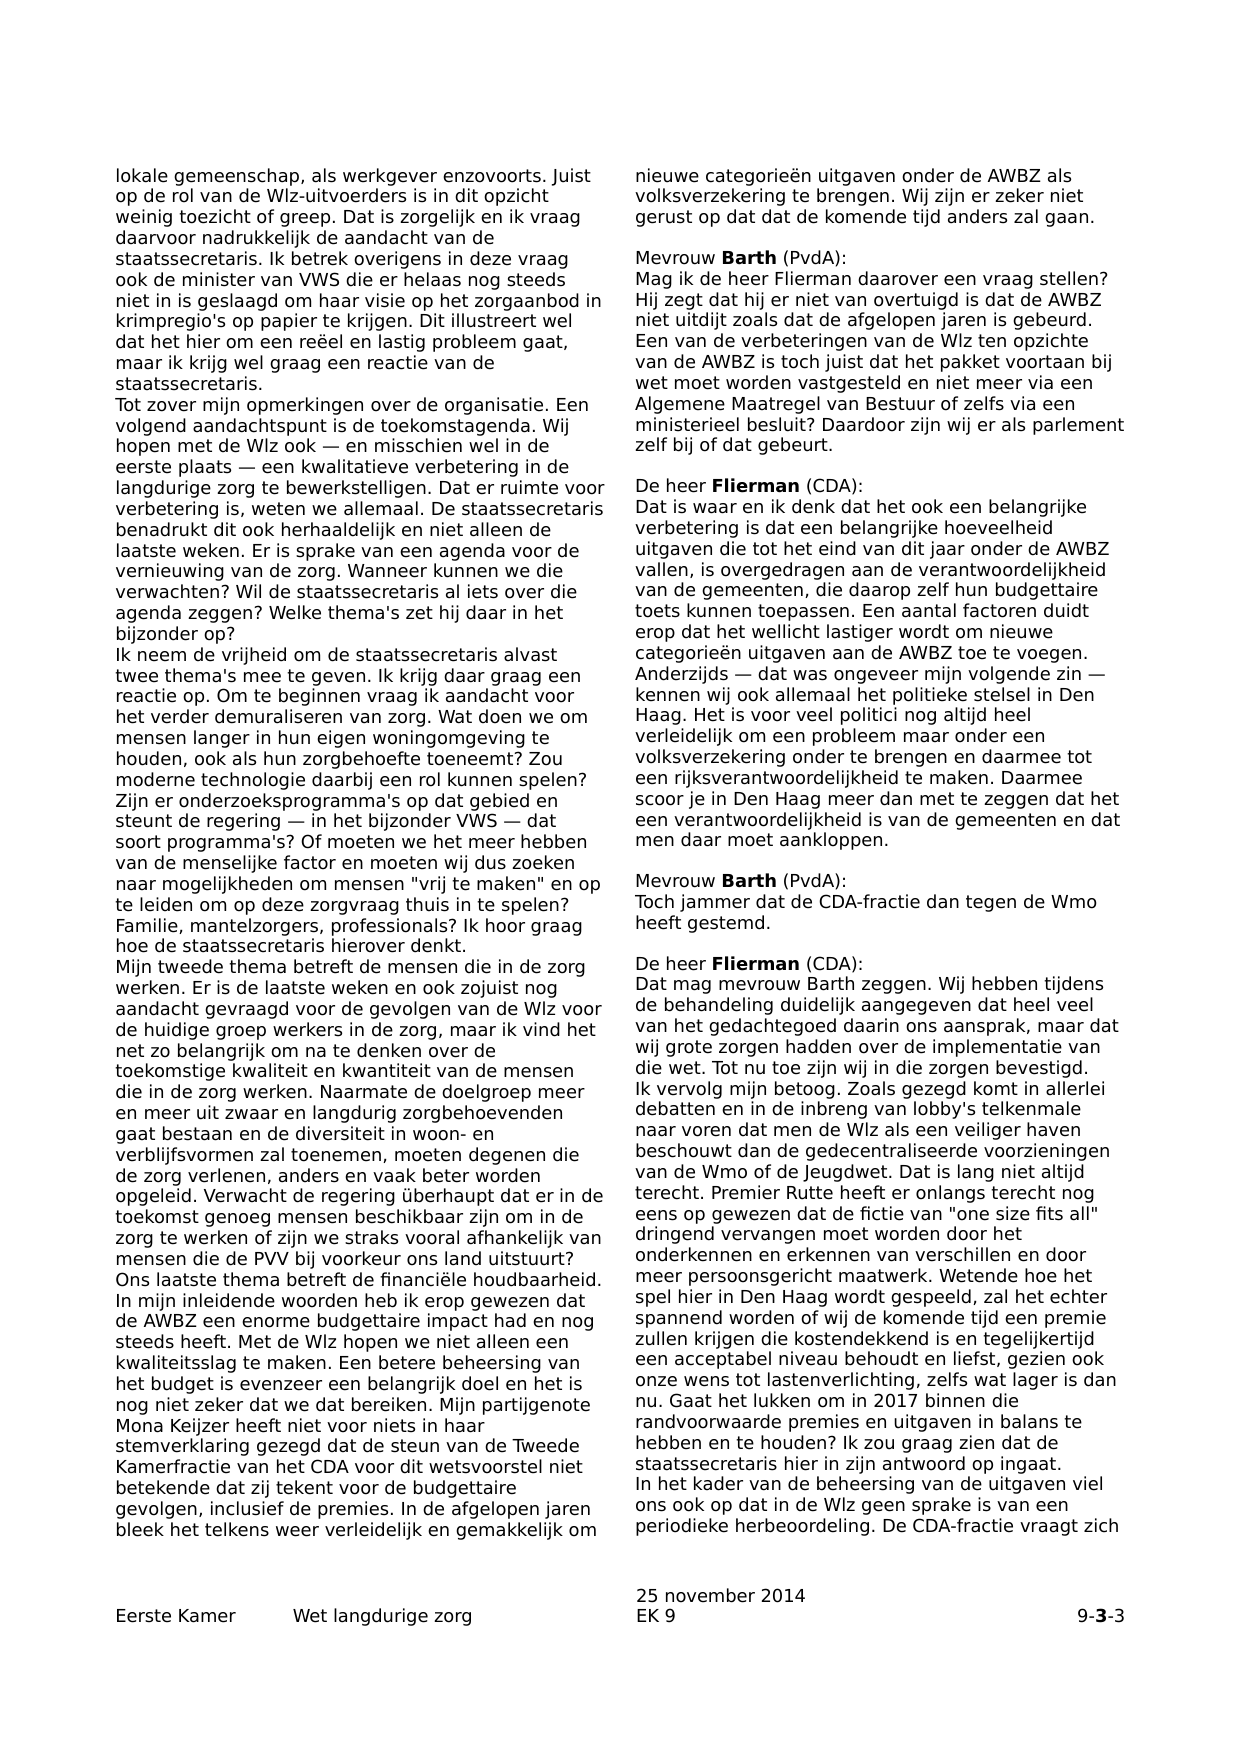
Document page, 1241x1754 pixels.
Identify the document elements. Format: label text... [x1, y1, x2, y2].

text Mijn tweede thema betreft de mensen die in de zorg werken. Er is de laatste weken en ook zojuist nog aandacht gevraagd voor de gevolgen van de Wlz voor de huidige groep werkers in de zorg, maar ik vind het net zo belangrijk om na te denken over de toekomstige kwaliteit en kwantiteit van de mensen die in de zorg werken. Naarmate de doelgroep meer en meer uit zwaar en langdurig zorgbehoevenden gaat bestaan en de diversiteit in woon- en verblijfsvormen zal toenemen, moeten degenen die de zorg verlenen, anders en vaak beter worden opgeleid. Verwacht de regering überhaupt dat er in de toekomst genoeg mensen beschikbaar zijn om in de zorg te werken of zijn we straks vooral afhankelijk van mensen die de PVV bij voorkeur ons land uitstuurt? [115, 957, 605, 1269]
text Mevrouw Barth (PvdA): [635, 248, 1125, 268]
text Mevrouw Barth (PvdA): [635, 871, 1125, 892]
text Dat mag mevrouw Barth zeggen. Wij hebben tijdens de behandeling duidelijk aangegeven dat heel veel van het gedachtegoed daarin ons aansprak, maar dat wij grote zorgen hadden over de implementatie van die wet. Tot nu toe zijn wij in die zorgen bevestigd. [635, 974, 1125, 1078]
text Mag ik de heer Flierman daarover een vraag stellen? Hij zegt dat hij er niet van overtuigd is dat de AWBZ niet uitdijt zoals dat de afgelopen jaren is gebeurd. Een van de verbeteringen van de Wlz ten opzichte van de AWBZ is toch juist dat het pakket voortaan bij wet moet worden vastgesteld en niet meer via een Algemene Maatregel van Bestuur of zelfs via een ministerieel besluit? Daardoor zijn wij er als parlement zelf bij of dat gebeurt. [635, 268, 1125, 456]
text Ik neem de vrijheid om de staatssecretaris alvast twee thema's mee te geven. Ik krijg daar graag een reactie op. Om te beginnen vraag ik aandacht voor het verder demuraliseren van zorg. Wat doen we om mensen langer in hun eigen woningomgeving te houden, ook als hun zorgbehoefte toeneemt? Zou moderne technologie daarbij een rol kunnen spelen? Zijn er onderzoeksprogramma's op dat gebied en steunt de regering — in het bijzonder VWS — dat soort programma's? Of moeten we het meer hebben van de menselijke factor en moeten wij dus zoeken naar mogelijkheden om mensen "vrij te maken" en op te leiden om op deze zorgvraag thuis in te spelen? Familie, mantelzorgers, professionals? Ik hoor graag hoe de staatssecretaris hierover denkt. [115, 644, 605, 957]
text Tot zover mijn opmerkingen over de organisatie. Een volgend aandachtspunt is de toekomstagenda. Wij hopen met de Wlz ook — en misschien wel in de eerste plaats — een kwalitatieve verbetering in de langdurige zorg te bewerkstelligen. Dat er ruimte voor verbetering is, weten we allemaal. De staatssecretaris benadrukt dit ook herhaaldelijk en niet alleen de laatste weken. Er is sprake van een agenda voor de vernieuwing van de zorg. Wanneer kunnen we die verwachten? Wil de staatssecretaris al iets over die agenda zeggen? Welke thema's zet hij daar in het bijzonder op? [115, 394, 605, 644]
text De heer Flierman (CDA): [635, 476, 1125, 497]
text Ons laatste thema betreft de financiële houdbaarheid. In mijn inleidende woorden heb ik erop gewezen dat de AWBZ een enorme budgettaire impact had en nog steeds heeft. Met de Wlz hopen we niet alleen een kwaliteitsslag te maken. Een betere beheersing van het budget is evenzeer een belangrijk doel en het is nog niet zeker dat we dat bereiken. Mijn partijgenote Mona Keijzer heeft niet voor niets in haar stemverklaring gezegd dat de steun van de Tweede Kamerfractie van het CDA voor dit wetsvoorstel niet betekende dat zij tekent voor de budgettaire gevolgen, inclusief de premies. In de afgelopen jaren bleek het telkens weer verleidelijk en gemakkelijk om [115, 1269, 605, 1540]
text Ik vervolg mijn betoog. Zoals gezegd komt in allerlei debatten en in de inbreng van lobby's telkenmale naar voren dat men de Wlz als een veiliger haven beschouwt dan de gedecentraliseerde voorzieningen van de Wmo of de Jeugdwet. Dat is lang niet altijd terecht. Premier Rutte heeft er onlangs terecht nog eens op gewezen dat de fictie van "one size fits all" dringend vervangen moet worden door het onderkennen en erkennen van verschillen en door meer persoonsgericht maatwerk. Wetende hoe het spel hier in Den Haag wordt gespeeld, zal het echter spannend worden of wij de komende tijd een premie zullen krijgen die kostendekkend is en tegelijkertijd een acceptabel niveau behoudt en liefst, gezien ook onze wens tot lastenverlichting, zelfs wat lager is dan nu. Gaat het lukken om in 2017 binnen die randvoorwaarde premies en uitgaven in balans te hebben en te houden? Ik zou graag zien dat de staatssecretaris hier in zijn antwoord op ingaat. [635, 1078, 1125, 1474]
text lokale gemeenschap, als werkgever enzovoorts. Juist op de rol van de Wlz-uitvoerders is in dit opzicht weinig toezicht of greep. Dat is zorgelijk en ik vraag daarvoor nadrukkelijk de aandacht van de staatssecretaris. Ik betrek overigens in deze vraag ook de minister van VWS die er helaas nog steeds niet in is geslaagd om haar visie op het zorgaanbod in krimpregio's op papier te krijgen. Dit illustreert wel dat het hier om een reëel en lastig probleem gaat, maar ik krijg wel graag een reactie van de staatssecretaris. [115, 165, 605, 394]
text In het kader van de beheersing van de uitgaven viel ons ook op dat in de Wlz geen sprake is van een periodieke herbeoordeling. De CDA-fractie vraagt zich [635, 1474, 1125, 1537]
text Anderzijds — dat was ongeveer mijn volgende zin — kennen wij ook allemaal het politieke stelsel in Den Haag. Het is voor veel politici nog altijd heel verleidelijk om een probleem maar onder een volksverzekering onder te brengen en daarmee tot een rijksverantwoordelijkheid te maken. Daarmee scoor je in Den Haag meer dan met te zeggen dat het een verantwoordelijkheid is van de gemeenten en dat men daar moet aankloppen. [635, 663, 1125, 851]
text Toch jammer dat de CDA-fractie dan tegen de Wmo heeft gestemd. [635, 892, 1125, 933]
text nieuwe categorieën uitgaven onder de AWBZ als volksverzekering te brengen. Wij zijn er zeker niet gerust op dat dat de komende tijd anders zal gaan. [635, 165, 1125, 228]
text Dat is waar en ik denk dat het ook een belangrijke verbetering is dat een belangrijke hoeveelheid uitgaven die tot het eind van dit jaar onder de AWBZ vallen, is overgedragen aan de verantwoordelijkheid van de gemeenten, die daarop zelf hun budgettaire toets kunnen toepassen. Een aantal factoren duidt erop dat het wellicht lastiger wordt om nieuwe categorieën uitgaven aan de AWBZ toe te voegen. [635, 497, 1125, 663]
text De heer Flierman (CDA): [635, 953, 1125, 974]
